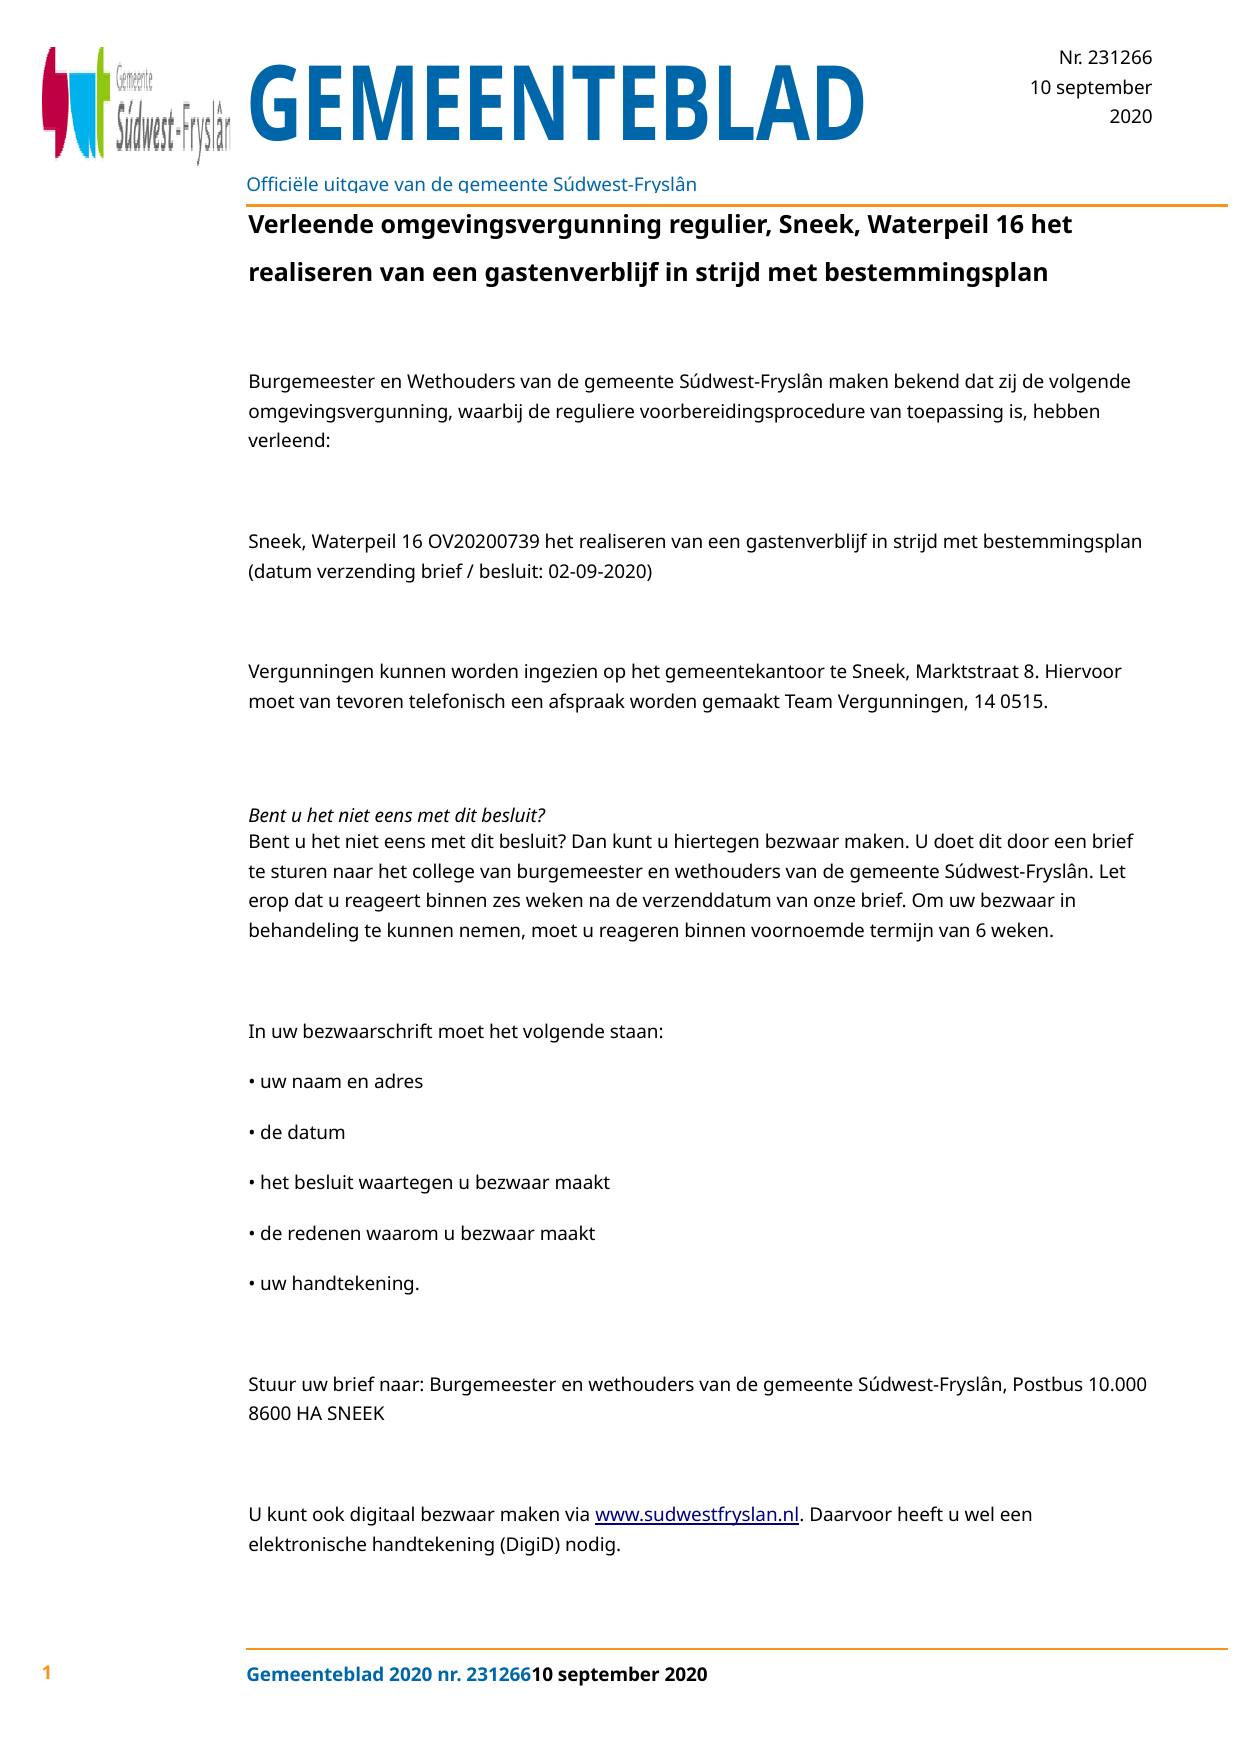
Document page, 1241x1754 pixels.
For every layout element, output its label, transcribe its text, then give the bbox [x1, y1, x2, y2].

text Bent u het niet eens met dit besluit? [248, 803, 1152, 828]
text • de datum [248, 1119, 1152, 1144]
text Sneek, Waterpeil 16 OV20200739 het realiseren van een gastenverblijf in strijd met bestemmingsplan (datum verzending brief / besluit: 02-09-2020) [248, 528, 1152, 584]
text In uw bezwaarschrift moet het volgende staan: [248, 1018, 1152, 1044]
text Bent u het niet eens met dit besluit? Dan kunt u hiertegen bezwaar maken. U doet dit door een brief te sturen naar het college van burgemeester en wethouders van de gemeente Súdwest-Fryslân. Let erop dat u reageert binnen zes weken na de verzenddatum van onze brief. Om uw bezwaar in behandeling te kunnen nemen, moet u reageren binnen voornoemde termijn van 6 weken. [248, 828, 1152, 943]
text • het besluit waartegen u bezwaar maakt [248, 1169, 1152, 1195]
text • de redenen waarom u bezwaar maakt [248, 1220, 1152, 1245]
picture [41, 47, 231, 172]
text Verleende omgevingsvergunning regulier, Sneek, Waterpeil 16 het realiseren van een gastenverblijf in strijd met bestemmingsplan [248, 207, 1152, 288]
text • uw naam en adres [248, 1068, 1152, 1094]
text • uw handtekening. [248, 1270, 1152, 1296]
text Stuur uw brief naar: Burgemeester en wethouders van de gemeente Súdwest-Fryslân, Postbus 10.000 8600 HA SNEEK [248, 1371, 1152, 1426]
text U kunt ook digitaal bezwaar maken via www.sudwestfryslan.nl. Daarvoor heeft u wel een elektronische handtekening (DigiD) nodig. [248, 1501, 1152, 1557]
text Burgemeester en Wethouders van de gemeente Súdwest-Fryslân maken bekend dat zij de volgende omgevingsvergunning, waarbij de reguliere voorbereidingsprocedure van toepassing is, hebben verleend: [248, 368, 1152, 453]
text Vergunningen kunnen worden ingezien op het gemeentekantoor te Sneek, Marktstraat 8. Hiervoor moet van tevoren telefonisch een afspraak worden gemaakt Team Vergunningen, 14 0515. [248, 659, 1152, 714]
